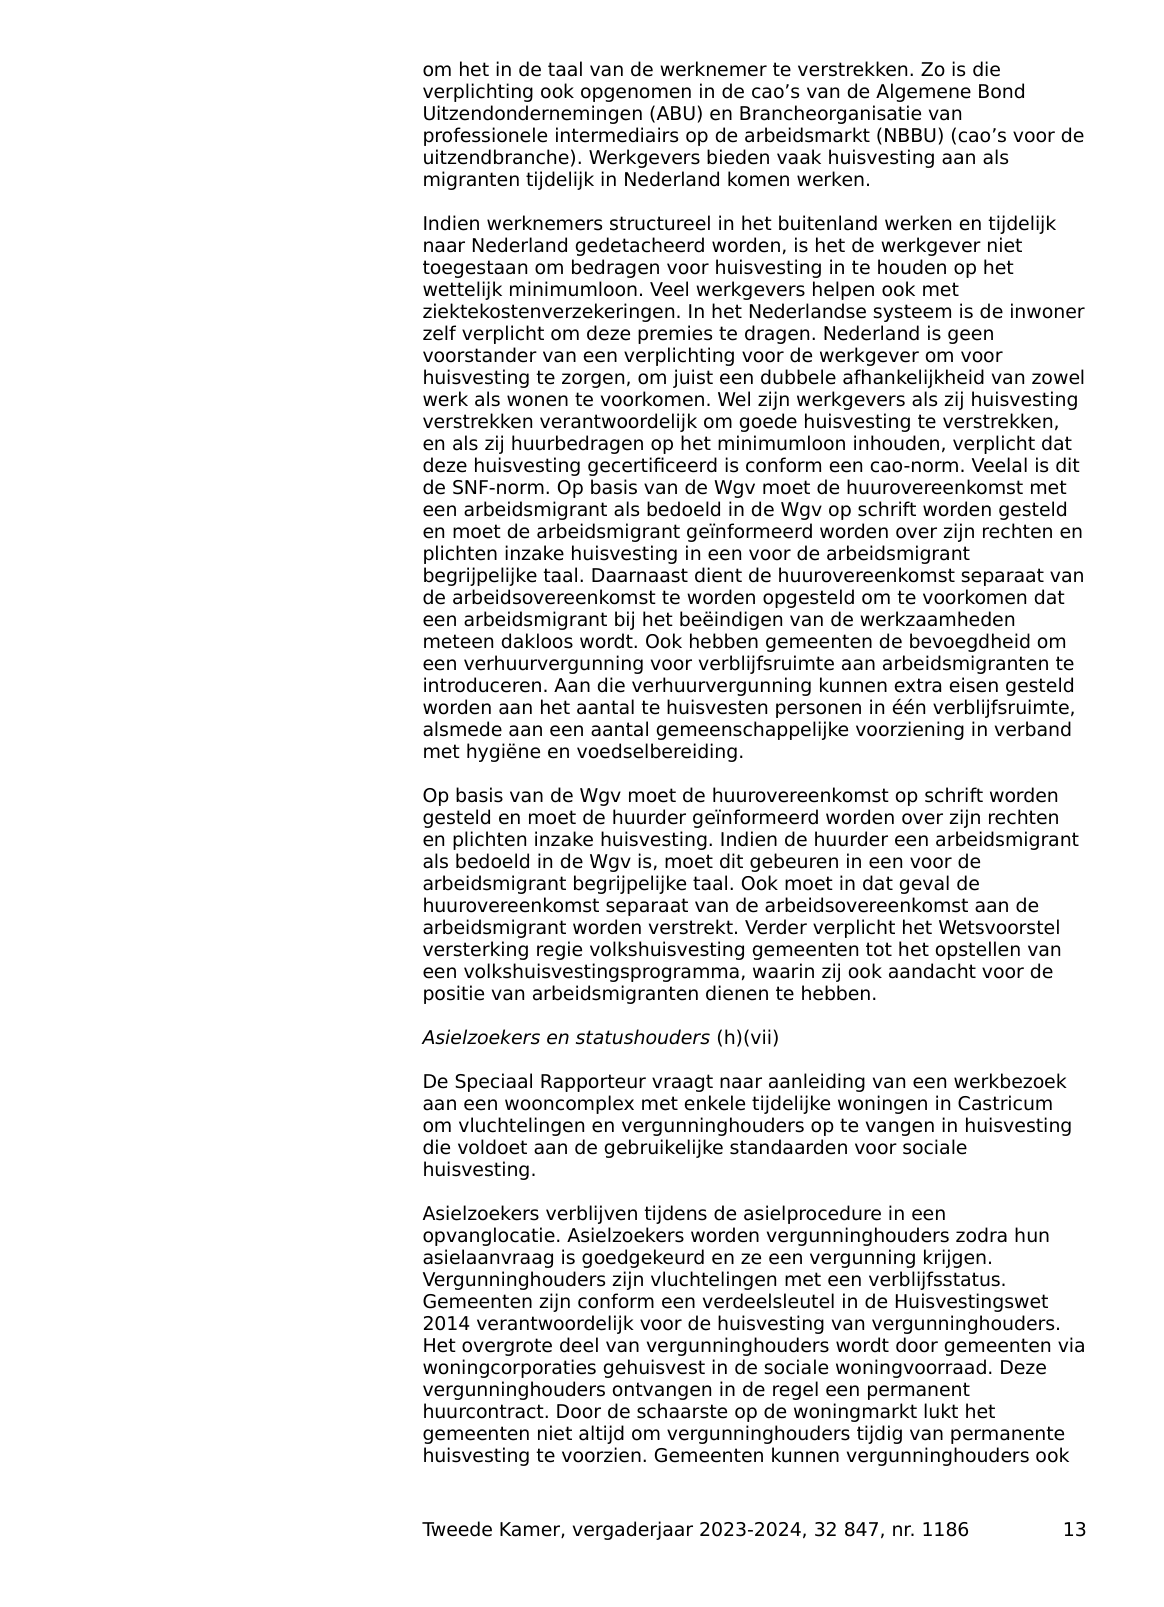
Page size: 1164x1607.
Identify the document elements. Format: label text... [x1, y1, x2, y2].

text De Speciaal Rapporteur vraagt naar aanleiding van een werkbezoek aan een wooncomplex met enkele tijdelijke woningen in Castricum om vluchtelingen en vergunninghouders op te vangen in huisvesting die voldoet aan de gebruikelijke standaarden voor sociale huisvesting. [422, 1071, 1087, 1181]
text Op basis van de Wgv moet de huurovereenkomst op schrift worden gesteld en moet de huurder geïnformeerd worden over zijn rechten en plichten inzake huisvesting. Indien de huurder een arbeidsmigrant als bedoeld in de Wgv is, moet dit gebeuren in een voor de arbeidsmigrant begrijpelijke taal. Ook moet in dat geval de huurovereenkomst separaat van de arbeidsovereenkomst aan de arbeidsmigrant worden verstrekt. Verder verplicht het Wetsvoorstel versterking regie volkshuisvesting gemeenten tot het opstellen van een volkshuisvestingsprogramma, waarin zij ook aandacht voor de positie van arbeidsmigranten dienen te hebben. [422, 785, 1087, 1004]
text Indien werknemers structureel in het buitenland werken en tijdelijk naar Nederland gedetacheerd worden, is het de werkgever niet toegestaan om bedragen voor huisvesting in te houden op het wettelijk minimumloon. Veel werkgevers helpen ook met ziektekostenverzekeringen. In het Nederlandse systeem is de inwoner zelf verplicht om deze premies te dragen. Nederland is geen voorstander van een verplichting voor de werkgever om voor huisvesting te zorgen, om juist een dubbele afhankelijkheid van zowel werk als wonen te voorkomen. Wel zijn werkgevers als zij huisvesting verstrekken verantwoordelijk om goede huisvesting te verstrekken, en als zij huurbedragen op het minimumloon inhouden, verplicht dat deze huisvesting gecertificeerd is conform een cao-norm. Veelal is dit de SNF-norm. Op basis van de Wgv moet de huurovereenkomst met een arbeidsmigrant als bedoeld in de Wgv op schrift worden gesteld en moet de arbeidsmigrant geïnformeerd worden over zijn rechten en plichten inzake huisvesting in een voor de arbeidsmigrant begrijpelijke taal. Daarnaast dient de huurovereenkomst separaat van de arbeidsovereenkomst te worden opgesteld om te voorkomen dat een arbeidsmigrant bij het beëindigen van de werkzaamheden meteen dakloos wordt. Ook hebben gemeenten de bevoegdheid om een verhuurvergunning voor verblijfsruimte aan arbeidsmigranten te introduceren. Aan die verhuurvergunning kunnen extra eisen gesteld worden aan het aantal te huisvesten personen in één verblijfsruimte, alsmede aan een aantal gemeenschappelijke voorziening in verband met hygiëne en voedselbereiding. [422, 213, 1087, 763]
subtitle Asielzoekers en statushouders (h)(vii) [422, 1027, 1087, 1049]
text Asielzoekers verblijven tijdens de asielprocedure in een opvanglocatie. Asielzoekers worden vergunninghouders zodra hun asielaanvraag is goedgekeurd en ze een vergunning krijgen. Vergunninghouders zijn vluchtelingen met een verblijfsstatus. Gemeenten zijn conform een verdeelsleutel in de Huisvestingswet 2014 verantwoordelijk voor de huisvesting van vergunninghouders. Het overgrote deel van vergunninghouders wordt door gemeenten via woningcorporaties gehuisvest in de sociale woningvoorraad. Deze vergunninghouders ontvangen in de regel een permanent huurcontract. Door de schaarste op de woningmarkt lukt het gemeenten niet altijd om vergunninghouders tijdig van permanente huisvesting te voorzien. Gemeenten kunnen vergunninghouders ook [422, 1203, 1087, 1467]
text om het in de taal van de werknemer te verstrekken. Zo is die verplichting ook opgenomen in de cao’s van de Algemene Bond Uitzendondernemingen (ABU) en Brancheorganisatie van professionele intermediairs op de arbeidsmarkt (NBBU) (cao’s voor de uitzendbranche). Werkgevers bieden vaak huisvesting aan als migranten tijdelijk in Nederland komen werken. [422, 59, 1087, 191]
